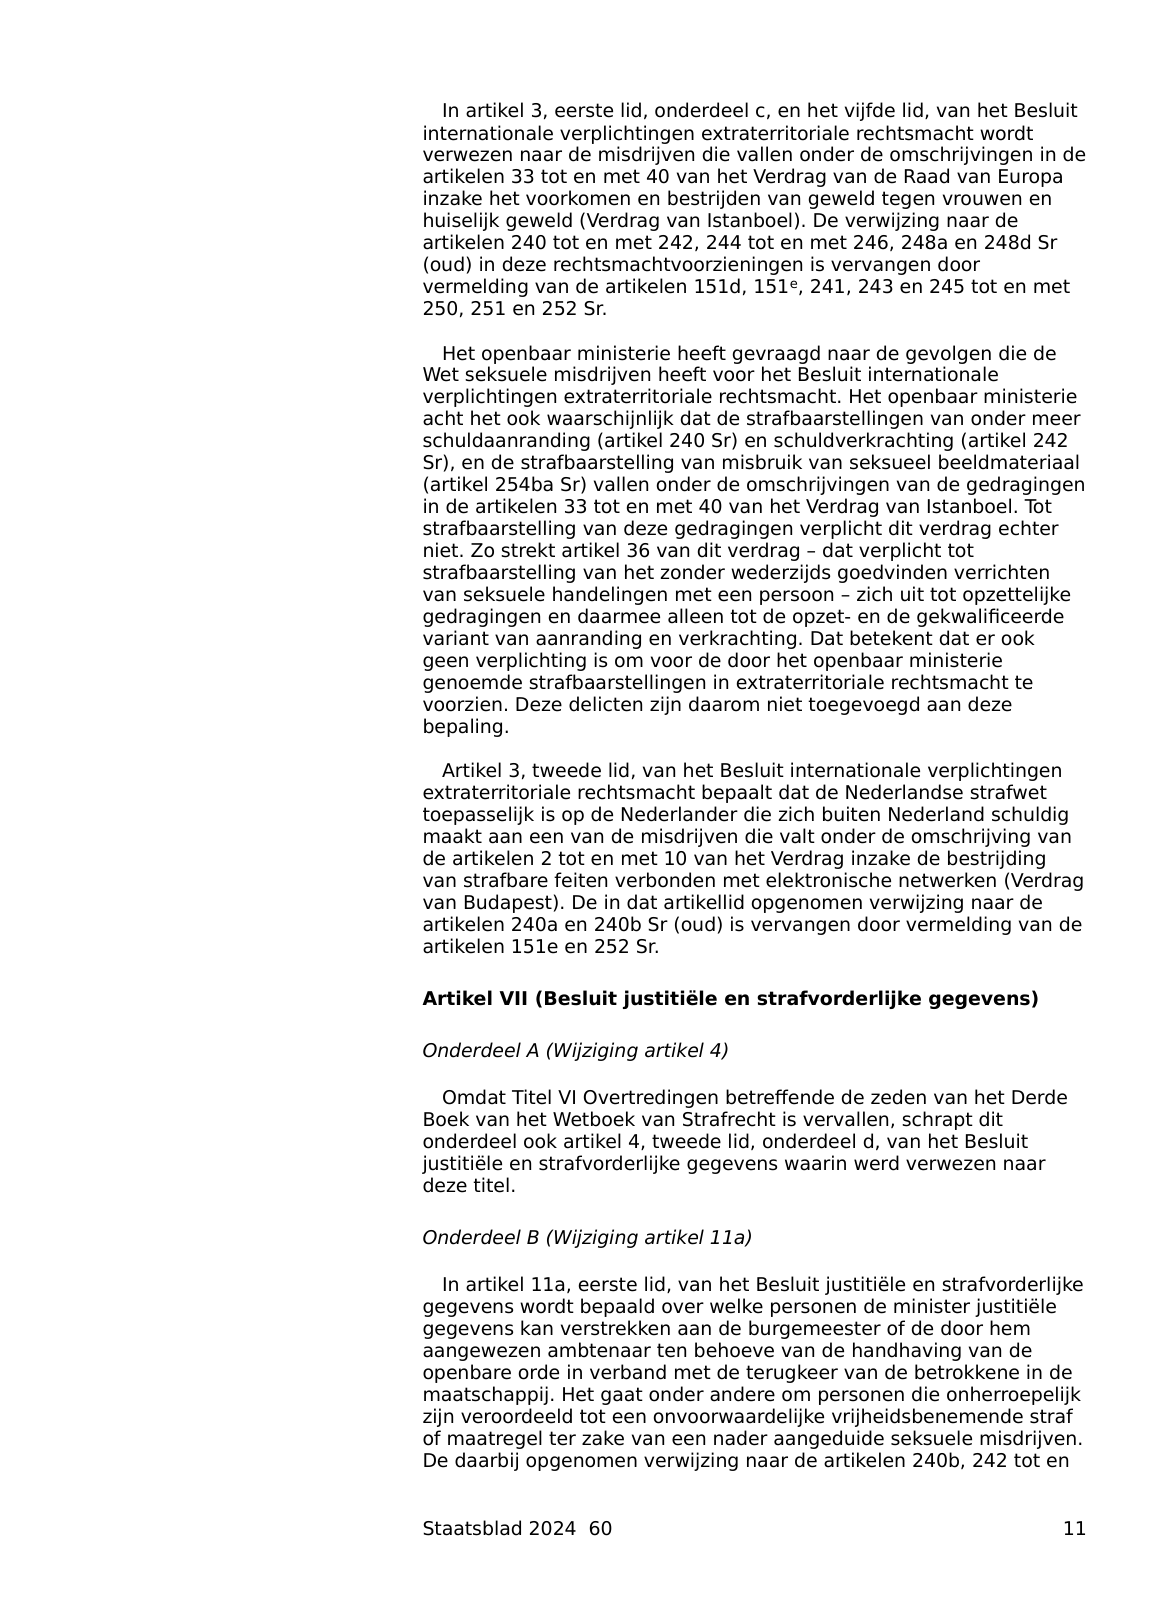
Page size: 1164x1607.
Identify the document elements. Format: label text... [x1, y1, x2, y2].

text Artikel 3, tweede lid, van het Besluit internationale verplichtingen extraterritoriale rechtsmacht bepaalt dat de Nederlandse strafwet toepasselijk is op de Nederlander die zich buiten Nederland schuldig maakt aan een van de misdrijven die valt onder de omschrijving van de artikelen 2 tot en met 10 van het Verdrag inzake de bestrijding van strafbare feiten verbonden met elektronische netwerken (Verdrag van Budapest). De in dat artikellid opgenomen verwijzing naar de artikelen 240a en 240b Sr (oud) is vervangen door vermelding van de artikelen 151e en 252 Sr. [422, 760, 1087, 958]
text In artikel 11a, eerste lid, van het Besluit justitiële en strafvorderlijke gegevens wordt bepaald over welke personen de minister justitiële gegevens kan verstrekken aan de burgemeester of de door hem aangewezen ambtenaar ten behoeve van de handhaving van de openbare orde in verband met de terugkeer van de betrokkene in de maatschappij. Het gaat onder andere om personen die onherroepelijk zijn veroordeeld tot een onvoorwaardelijke vrijheidsbenemende straf of maatregel ter zake van een nader aangeduide seksuele misdrijven. De daarbij opgenomen verwijzing naar de artikelen 240b, 242 tot en [422, 1274, 1087, 1472]
text Omdat Titel VI Overtredingen betreffende de zeden van het Derde Boek van het Wetboek van Strafrecht is vervallen, schrapt dit onderdeel ook artikel 4, tweede lid, onderdeel d, van het Besluit justitiële en strafvorderlijke gegevens waarin werd verwezen naar deze titel. [422, 1087, 1087, 1197]
subtitle Onderdeel B (Wijziging artikel 11a) [422, 1227, 1087, 1249]
text In artikel 3, eerste lid, onderdeel c, en het vijfde lid, van het Besluit internationale verplichtingen extraterritoriale rechtsmacht wordt verwezen naar de misdrijven die vallen onder de omschrijvingen in de artikelen 33 tot en met 40 van het Verdrag van de Raad van Europa inzake het voorkomen en bestrijden van geweld tegen vrouwen en huiselijk geweld (Verdrag van Istanboel). De verwijzing naar de artikelen 240 tot en met 242, 244 tot en met 246, 248a en 248d Sr (oud) in deze rechtsmachtvoorzieningen is vervangen door vermelding van de artikelen 151d, 151e, 241, 243 en 245 tot en met 250, 251 en 252 Sr. [422, 100, 1087, 320]
subtitle Artikel VII (Besluit justitiële en strafvorderlijke gegevens) [422, 988, 1087, 1010]
text Het openbaar ministerie heeft gevraagd naar de gevolgen die de Wet seksuele misdrijven heeft voor het Besluit internationale verplichtingen extraterritoriale rechtsmacht. Het openbaar ministerie acht het ook waarschijnlijk dat de strafbaarstellingen van onder meer schuldaanranding (artikel 240 Sr) en schuldverkrachting (artikel 242 Sr), en de strafbaarstelling van misbruik van seksueel beeldmateriaal (artikel 254ba Sr) vallen onder de omschrijvingen van de gedragingen in de artikelen 33 tot en met 40 van het Verdrag van Istanboel. Tot strafbaarstelling van deze gedragingen verplicht dit verdrag echter niet. Zo strekt artikel 36 van dit verdrag – dat verplicht tot strafbaarstelling van het zonder wederzijds goedvinden verrichten van seksuele handelingen met een persoon – zich uit tot opzettelijke gedragingen en daarmee alleen tot de opzet- en de gekwalificeerde variant van aanranding en verkrachting. Dat betekent dat er ook geen verplichting is om voor de door het openbaar ministerie genoemde strafbaarstellingen in extraterritoriale rechtsmacht te voorzien. Deze delicten zijn daarom niet toegevoegd aan deze bepaling. [422, 342, 1087, 738]
subtitle Onderdeel A (Wijziging artikel 4) [422, 1040, 1087, 1062]
